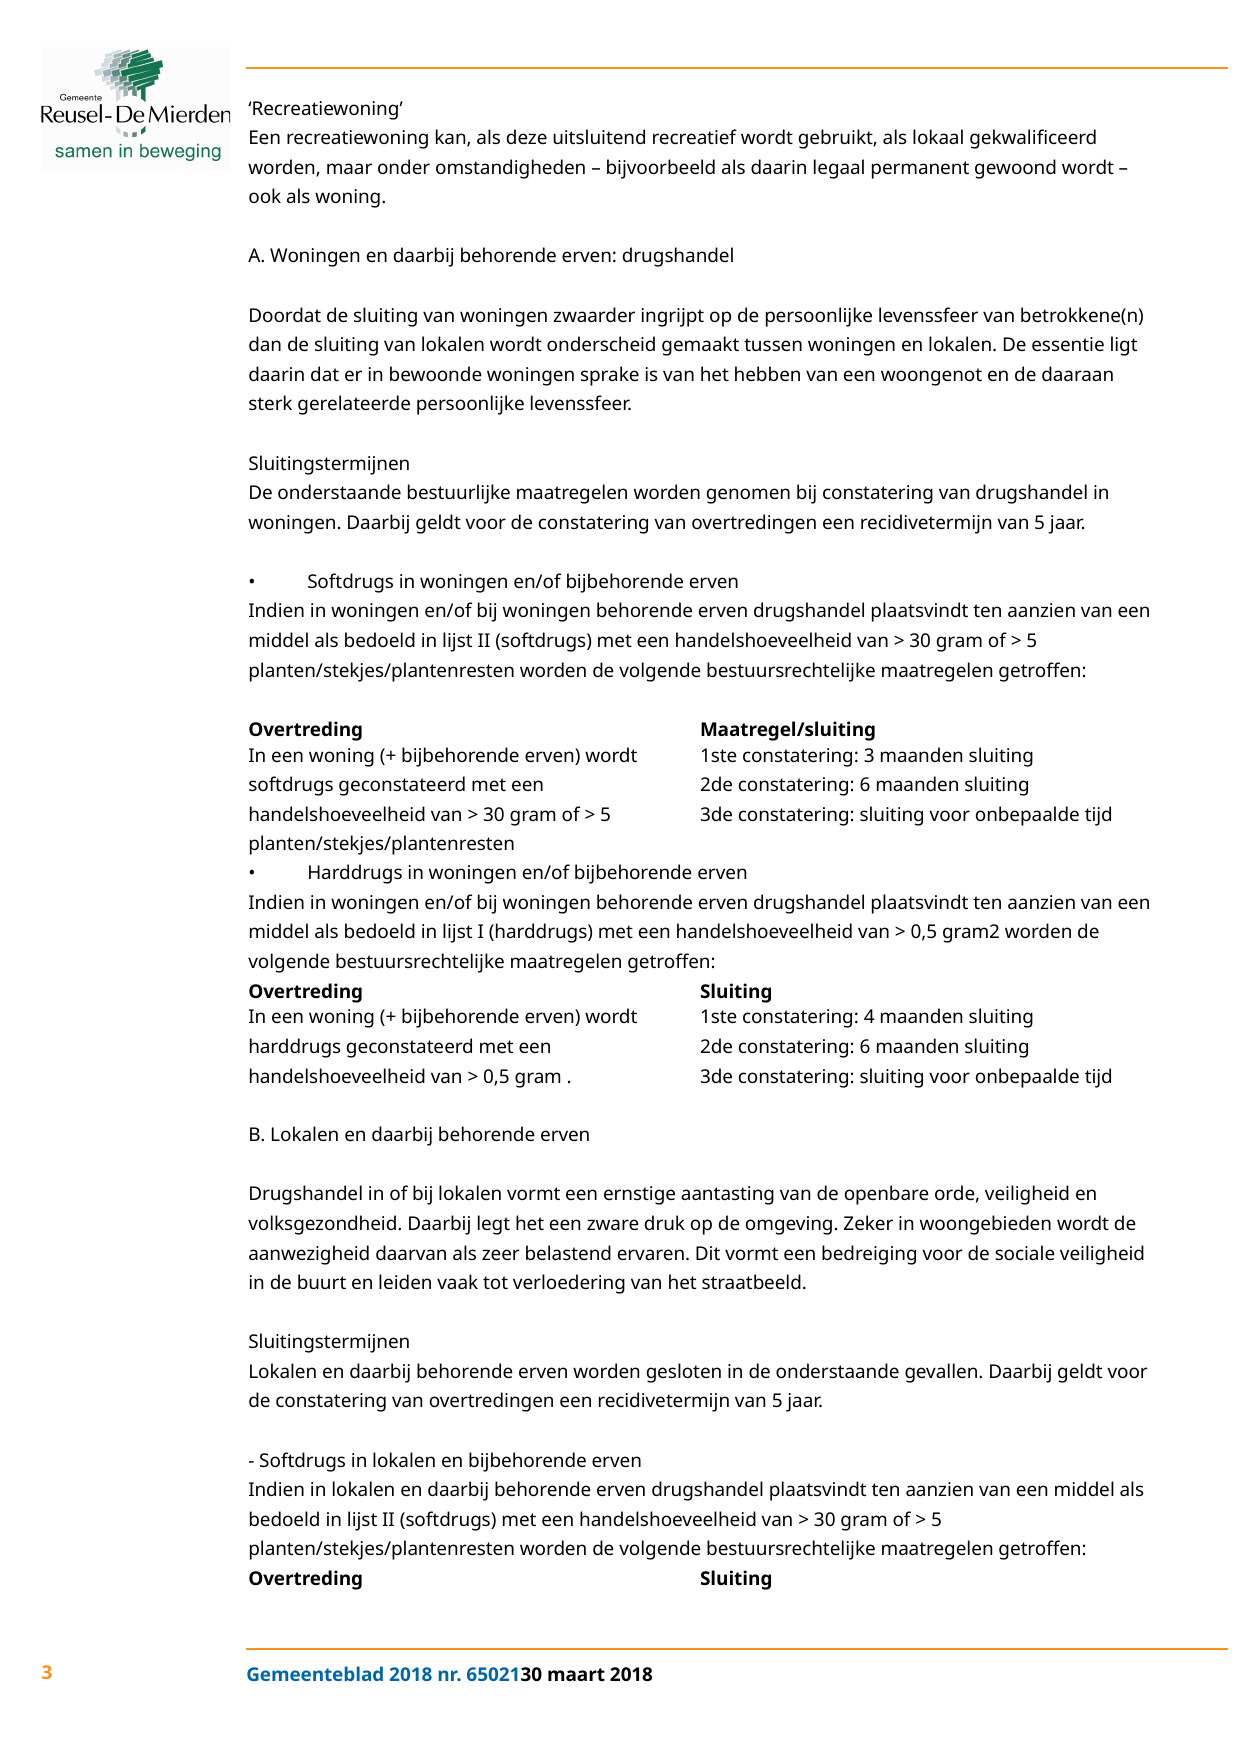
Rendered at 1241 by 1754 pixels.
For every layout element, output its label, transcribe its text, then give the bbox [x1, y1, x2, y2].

text Indien in woningen en/of bij woningen behorende erven drugshandel plaatsvindt ten aanzien van een middel als bedoeld in lijst II (softdrugs) met een handelshoeveelheid van > 30 gram of > 5 planten/stekjes/plantenresten worden de volgende bestuursrechtelijke maatregelen getroffen: [248, 598, 1152, 683]
table_cell 1ste constatering: 4 maanden sluiting 2de constatering: 6 maanden sluiting 3de constatering: sluiting voor onbepaalde tijd [700, 1004, 1152, 1089]
text ‘Recreatiewoning’ [248, 95, 1152, 121]
table_cell 1ste constatering: 3 maanden sluiting 2de constatering: 6 maanden sluiting 3de constatering: sluiting voor onbepaalde tijd [700, 742, 1152, 856]
text Indien in woningen en/of bij woningen behorende erven drugshandel plaatsvindt ten aanzien van een middel als bedoeld in lijst I (harddrugs) met een handelshoeveelheid van > 0,5 gram2 worden de volgende bestuursrechtelijke maatregelen getroffen: [248, 889, 1152, 974]
text Een recreatiewoning kan, als deze uitsluitend recreatief wordt gebruikt, als lokaal gekwalificeerd worden, maar onder omstandigheden – bijvoorbeeld als daarin legaal permanent gewoond wordt – ook als woning. [248, 124, 1152, 209]
text - Softdrugs in lokalen en bijbehorende erven [248, 1447, 1152, 1473]
text A. Woningen en daarbij behorende erven: drugshandel [248, 243, 1152, 268]
list Softdrugs in woningen en/of bijbehorende erven [248, 568, 1152, 594]
text Indien in lokalen en daarbij behorende erven drugshandel plaatsvindt ten aanzien van een middel als bedoeld in lijst II (softdrugs) met een handelshoeveelheid van > 30 gram of > 5 planten/stekjes/plantenresten worden de volgende bestuursrechtelijke maatregelen getroffen: [248, 1476, 1152, 1561]
table_header Overtreding [248, 1565, 700, 1591]
table_header Maatregel/sluiting [700, 716, 1152, 742]
table_header Sluiting [700, 1565, 1152, 1591]
picture [41, 47, 231, 172]
text B. Lokalen en daarbij behorende erven [248, 1121, 1152, 1147]
list Harddrugs in woningen en/of bijbehorende erven [248, 859, 1152, 885]
table_header Overtreding [248, 716, 700, 742]
table_cell In een woning (+ bijbehorende erven) wordt softdrugs geconstateerd met een handelshoeveelheid van > 30 gram of > 5 planten/stekjes/plantenresten [248, 742, 700, 856]
text Sluitingstermijnen [248, 450, 1152, 476]
text Doordat de sluiting van woningen zwaarder ingrijpt op de persoonlijke levenssfeer van betrokkene(n) dan de sluiting van lokalen wordt onderscheid gemaakt tussen woningen en lokalen. De essentie ligt daarin dat er in bewoonde woningen sprake is van het hebben van een woongenot en de daaraan sterk gerelateerde persoonlijke levenssfeer. [248, 302, 1152, 416]
text Drugshandel in of bij lokalen vormt een ernstige aantasting van de openbare orde, veiligheid en volksgezondheid. Daarbij legt het een zware druk op de omgeving. Zeker in woongebieden wordt de aanwezigheid daarvan als zeer belastend ervaren. Dit vormt een bedreiging voor de sociale veiligheid in de buurt en leiden vaak tot verloedering van het straatbeeld. [248, 1181, 1152, 1295]
text Lokalen en daarbij behorende erven worden gesloten in de onderstaande gevallen. Daarbij geldt voor de constatering van overtredingen een recidivetermijn van 5 jaar. [248, 1358, 1152, 1413]
table_cell In een woning (+ bijbehorende erven) wordt harddrugs geconstateerd met een handelshoeveelheid van > 0,5 gram . [248, 1004, 700, 1089]
table_header Overtreding [248, 978, 700, 1004]
table_header Sluiting [700, 978, 1152, 1004]
text De onderstaande bestuurlijke maatregelen worden genomen bij constatering van drugshandel in woningen. Daarbij geldt voor de constatering van overtredingen een recidivetermijn van 5 jaar. [248, 479, 1152, 535]
text Sluitingstermijnen [248, 1328, 1152, 1354]
